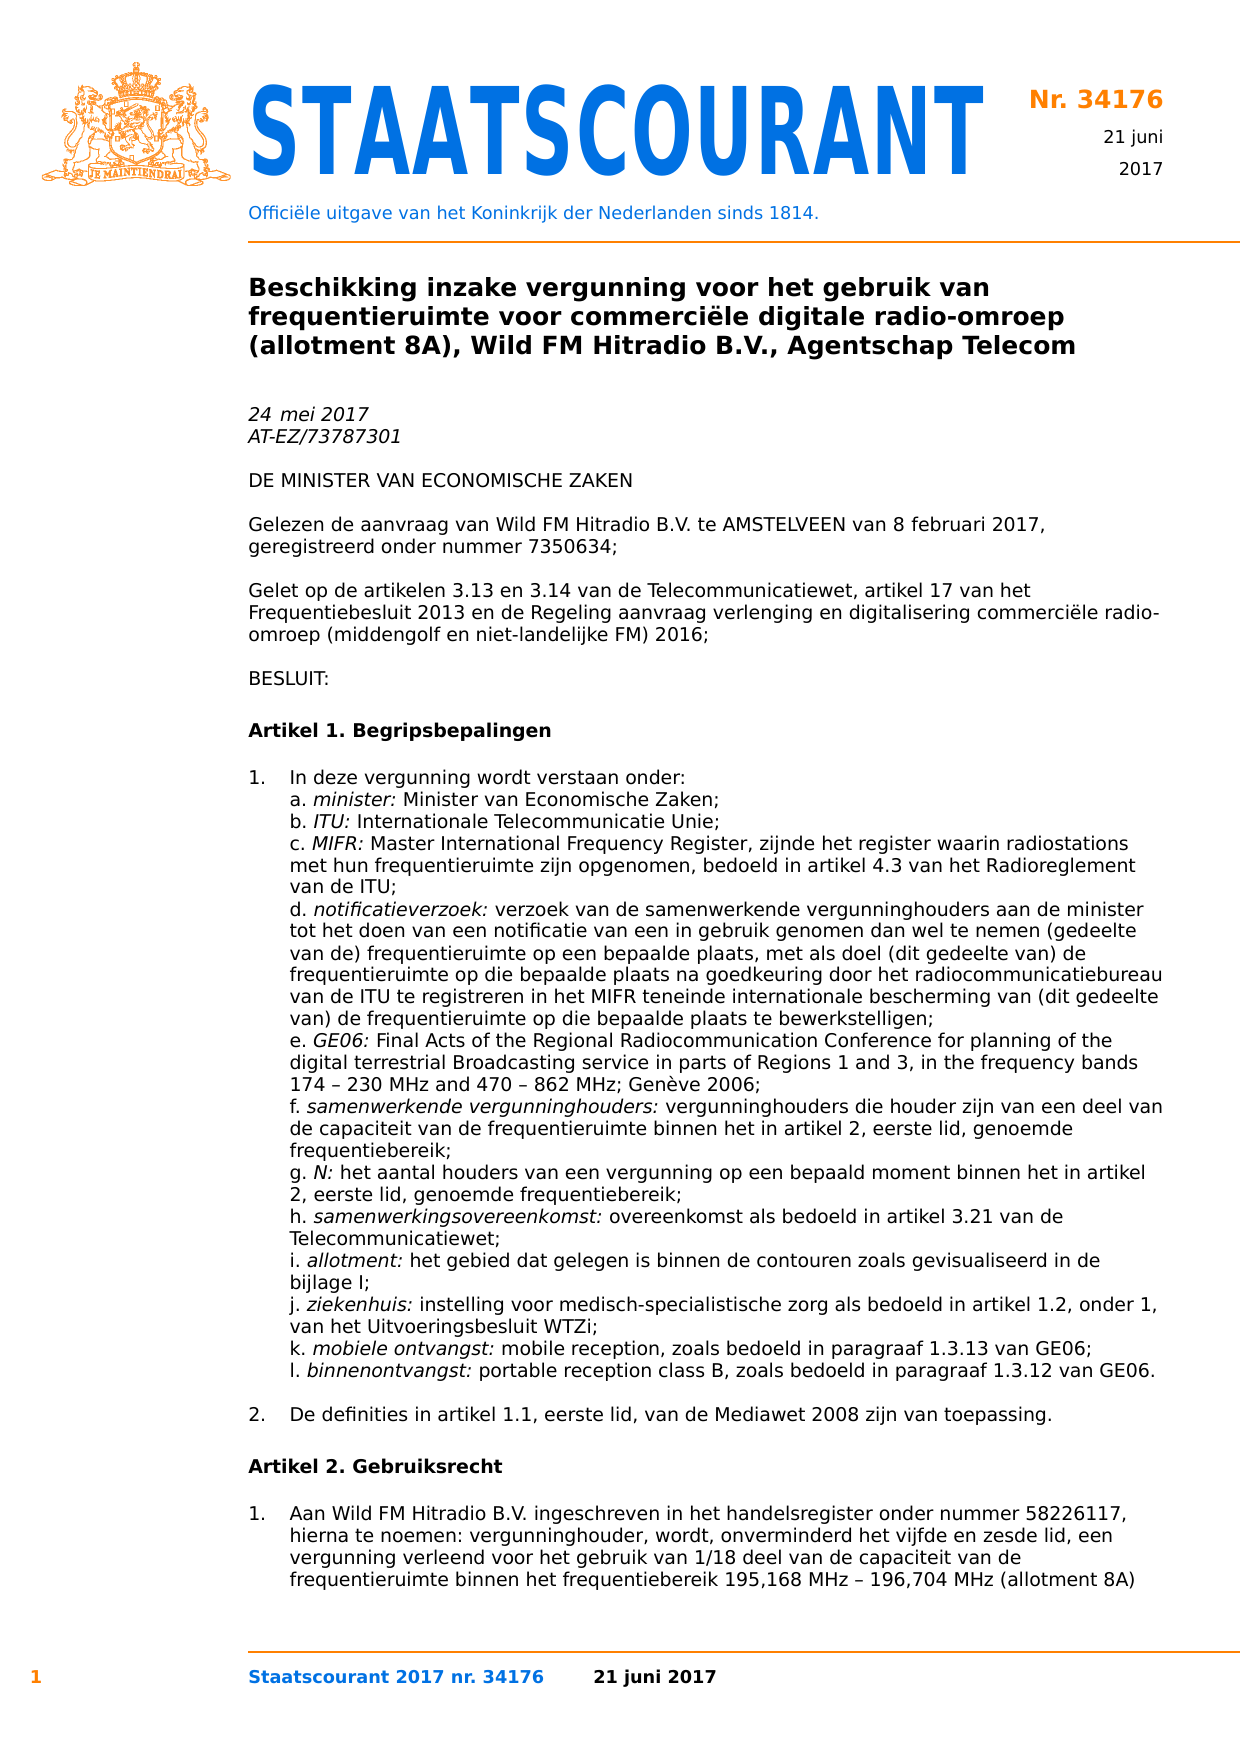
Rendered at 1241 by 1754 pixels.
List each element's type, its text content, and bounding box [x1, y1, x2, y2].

text g. N: het aantal houders van een vergunning op een bepaald moment binnen het in artikel 2, eerste lid, genoemde frequentiebereik; [289, 1162, 1163, 1206]
text k. mobiele ontvangst: mobile reception, zoals bedoeld in paragraaf 1.3.13 van GE06; [289, 1338, 1163, 1360]
subtitle Artikel 2. Gebruiksrecht [248, 1456, 1163, 1478]
table_cell Officiële uitgave van het Koninkrijk der Nederlanden sinds 1814. [248, 203, 1240, 241]
text c. MIFR: Master International Frequency Register, zijnde het register waarin radiostations met hun frequentieruimte zijn opgenomen, bedoeld in artikel 4.3 van het Radioreglement van de ITU; [289, 832, 1163, 898]
text d. notificatieverzoek: verzoek van de samenwerkende vergunninghouders aan de minister tot het doen van een notificatie van een in gebruik genomen dan wel te nemen (gedeelte van de) frequentieruimte op een bepaalde plaats, met als doel (dit gedeelte van) de frequentieruimte op die bepaalde plaats na goedkeuring door het radiocommunicatiebureau van de ITU te registreren in het MIFR teneinde internationale bescherming van (dit gedeelte van) de frequentieruimte op die bepaalde plaats te bewerkstelligen; [289, 898, 1163, 1030]
text 1. In deze vergunning wordt verstaan onder: [248, 767, 1163, 788]
text BESLUIT: [248, 668, 1163, 689]
picture [41, 62, 231, 186]
text h. samenwerkingsovereenkomst: overeenkomst als bedoeld in artikel 3.21 van de Telecommunicatiewet; [289, 1206, 1163, 1250]
text i. allotment: het gebied dat gelegen is binnen de contouren zoals gevisualiseerd in de bijlage I; [289, 1250, 1163, 1294]
text e. GE06: Final Acts of the Regional Radiocommunication Conference for planning of the digital terrestrial Broadcasting service in parts of Regions 1 and 3, in the frequency bands 174 – 230 MHz and 470 – 862 MHz; Genève 2006; [289, 1030, 1163, 1096]
text f. samenwerkende vergunninghouders: vergunninghouders die houder zijn van een deel van de capaciteit van de frequentieruimte binnen het in artikel 2, eerste lid, genoemde frequentiebereik; [289, 1096, 1163, 1162]
text 1. Aan Wild FM Hitradio B.V. ingeschreven in het handelsregister onder nummer 58226117, hierna te noemen: vergunninghouder, wordt, onverminderd het vijfde en zesde lid, een vergunning verleend voor het gebruik van 1/18 deel van de capaciteit van de frequentieruimte binnen het frequentiebereik 195,168 MHz – 196,704 MHz (allotment 8A) [248, 1503, 1163, 1591]
text Gelet op de artikelen 3.13 en 3.14 van de Telecommunicatiewet, artikel 17 van het Frequentiebesluit 2013 en de Regeling aanvraag verlenging en digitalisering commerciële radio-omroep (middengolf en niet-landelijke FM) 2016; [248, 580, 1163, 646]
subtitle Beschikking inzake vergunning voor het gebruik van frequentieruimte voor commerciële digitale radio-omroep (allotment 8A), Wild FM Hitradio B.V., Agentschap Telecom [248, 273, 1163, 361]
table_cell 2017 [998, 153, 1240, 203]
text j. ziekenhuis: instelling voor medisch-specialistische zorg als bedoeld in artikel 1.2, onder 1, van het Uitvoeringsbesluit WTZi; [289, 1294, 1163, 1338]
table_header [25, 62, 248, 241]
subtitle Artikel 1. Begripsbepalingen [248, 719, 1163, 742]
table_header STAATSCOURANT [248, 62, 998, 203]
text Gelezen de aanvraag van Wild FM Hitradio B.V. te AMSTELVEEN van 8 februari 2017, geregistreerd onder nummer 7350634; [248, 514, 1163, 558]
text 24 mei 2017 [248, 404, 1163, 426]
table_header Nr. 34176 [998, 62, 1240, 121]
text AT-EZ/73787301 [248, 426, 1163, 448]
text l. binnenontvangst: portable reception class B, zoals bedoeld in paragraaf 1.3.12 van GE06. [289, 1360, 1163, 1382]
table_cell 21 juni [998, 121, 1240, 153]
text a. minister: Minister van Economische Zaken; [289, 788, 1163, 811]
text 2. De definities in artikel 1.1, eerste lid, van de Mediawet 2008 zijn van toepassing. [248, 1404, 1163, 1426]
text b. ITU: Internationale Telecommunicatie Unie; [289, 811, 1163, 832]
text DE MINISTER VAN ECONOMISCHE ZAKEN [248, 470, 1163, 492]
